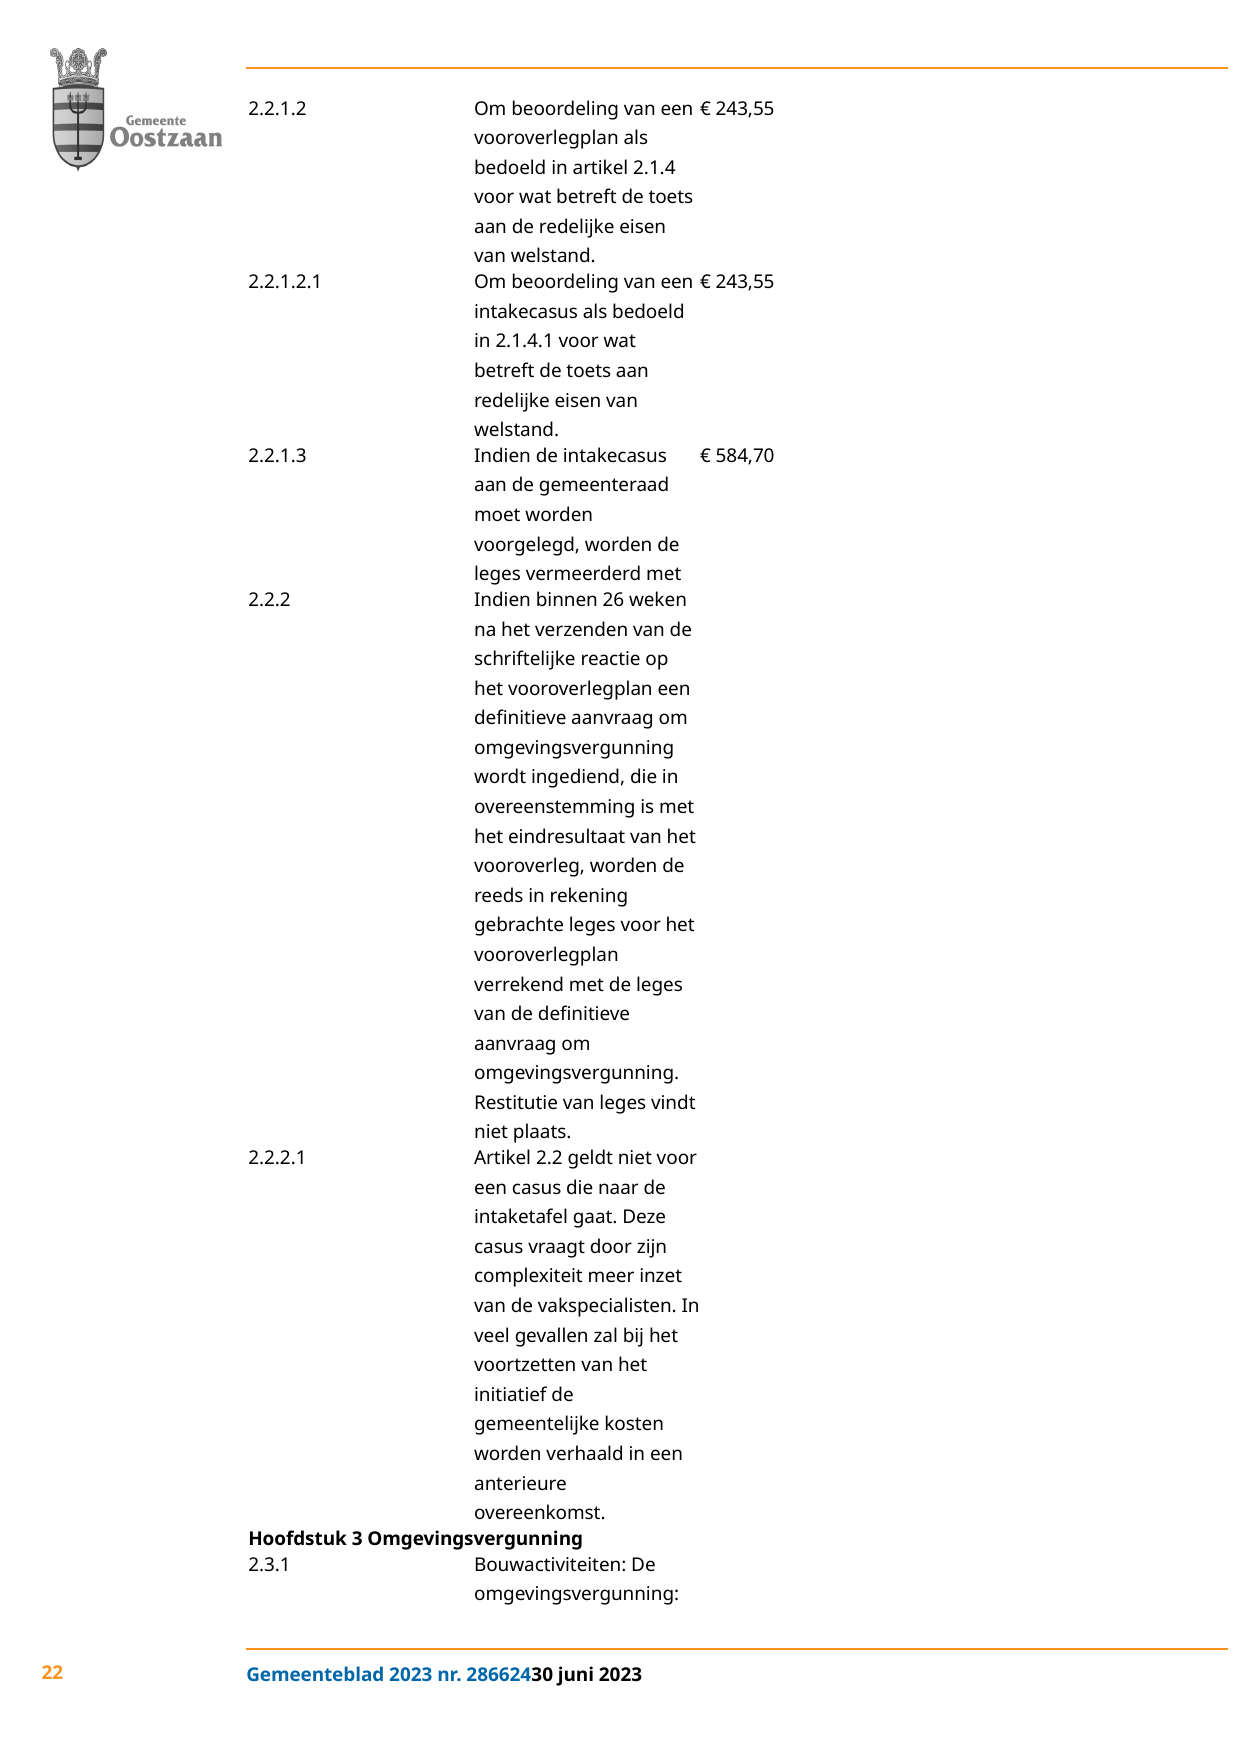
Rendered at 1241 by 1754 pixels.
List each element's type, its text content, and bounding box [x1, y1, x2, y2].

table_cell 2.2.1.3 [248, 442, 474, 586]
table_cell [926, 586, 1152, 1144]
picture [41, 47, 231, 172]
table_cell Indien binnen 26 weken na het verzenden van de schriftelijke reactie op het vooroverlegplan een definitieve aanvraag om omgevingsvergunning wordt ingediend, die in overeenstemming is met het eindresultaat van het vooroverleg, worden de reeds in rekening gebrachte leges voor het vooroverlegplan verrekend met de leges van de definitieve aanvraag om omgevingsvergunning. Restitutie van leges vindt niet plaats. [474, 586, 700, 1144]
table_cell [926, 442, 1152, 586]
table_cell 2.2.2 [248, 586, 474, 1144]
table_cell 2.2.1.2.1 [248, 269, 474, 442]
table_cell 2.2.1.2 [248, 95, 474, 268]
table_cell € 243,55 [700, 269, 926, 442]
table_cell [700, 1551, 926, 1606]
table_cell [700, 1144, 926, 1525]
table_cell Hoofdstuk 3 Omgevingsvergunning [248, 1525, 1152, 1551]
table_cell [926, 1144, 1152, 1525]
table_cell Om beoordeling van een intakecasus als bedoeld in 2.1.4.1 voor wat betreft de toets aan redelijke eisen van welstand. [474, 269, 700, 442]
table_cell Om beoordeling van een vooroverlegplan als bedoeld in artikel 2.1.4 voor wat betreft de toets aan de redelijke eisen van welstand. [474, 95, 700, 268]
table_cell [926, 95, 1152, 268]
table_cell Artikel 2.2 geldt niet voor een casus die naar de intaketafel gaat. Deze casus vraagt door zijn complexiteit meer inzet van de vakspecialisten. In veel gevallen zal bij het voortzetten van het initiatief de gemeentelijke kosten worden verhaald in een anterieure overeenkomst. [474, 1144, 700, 1525]
table_cell Bouwactiviteiten: De omgevingsvergunning: [474, 1551, 700, 1606]
table_cell € 584,70 [700, 442, 926, 586]
table_cell [926, 1551, 1152, 1606]
table_cell Indien de intakecasus aan de gemeenteraad moet worden voorgelegd, worden de leges vermeerderd met [474, 442, 700, 586]
table_cell € 243,55 [700, 95, 926, 268]
table_cell [700, 586, 926, 1144]
table_cell 2.2.2.1 [248, 1144, 474, 1525]
table_cell 2.3.1 [248, 1551, 474, 1606]
table_cell [926, 269, 1152, 442]
